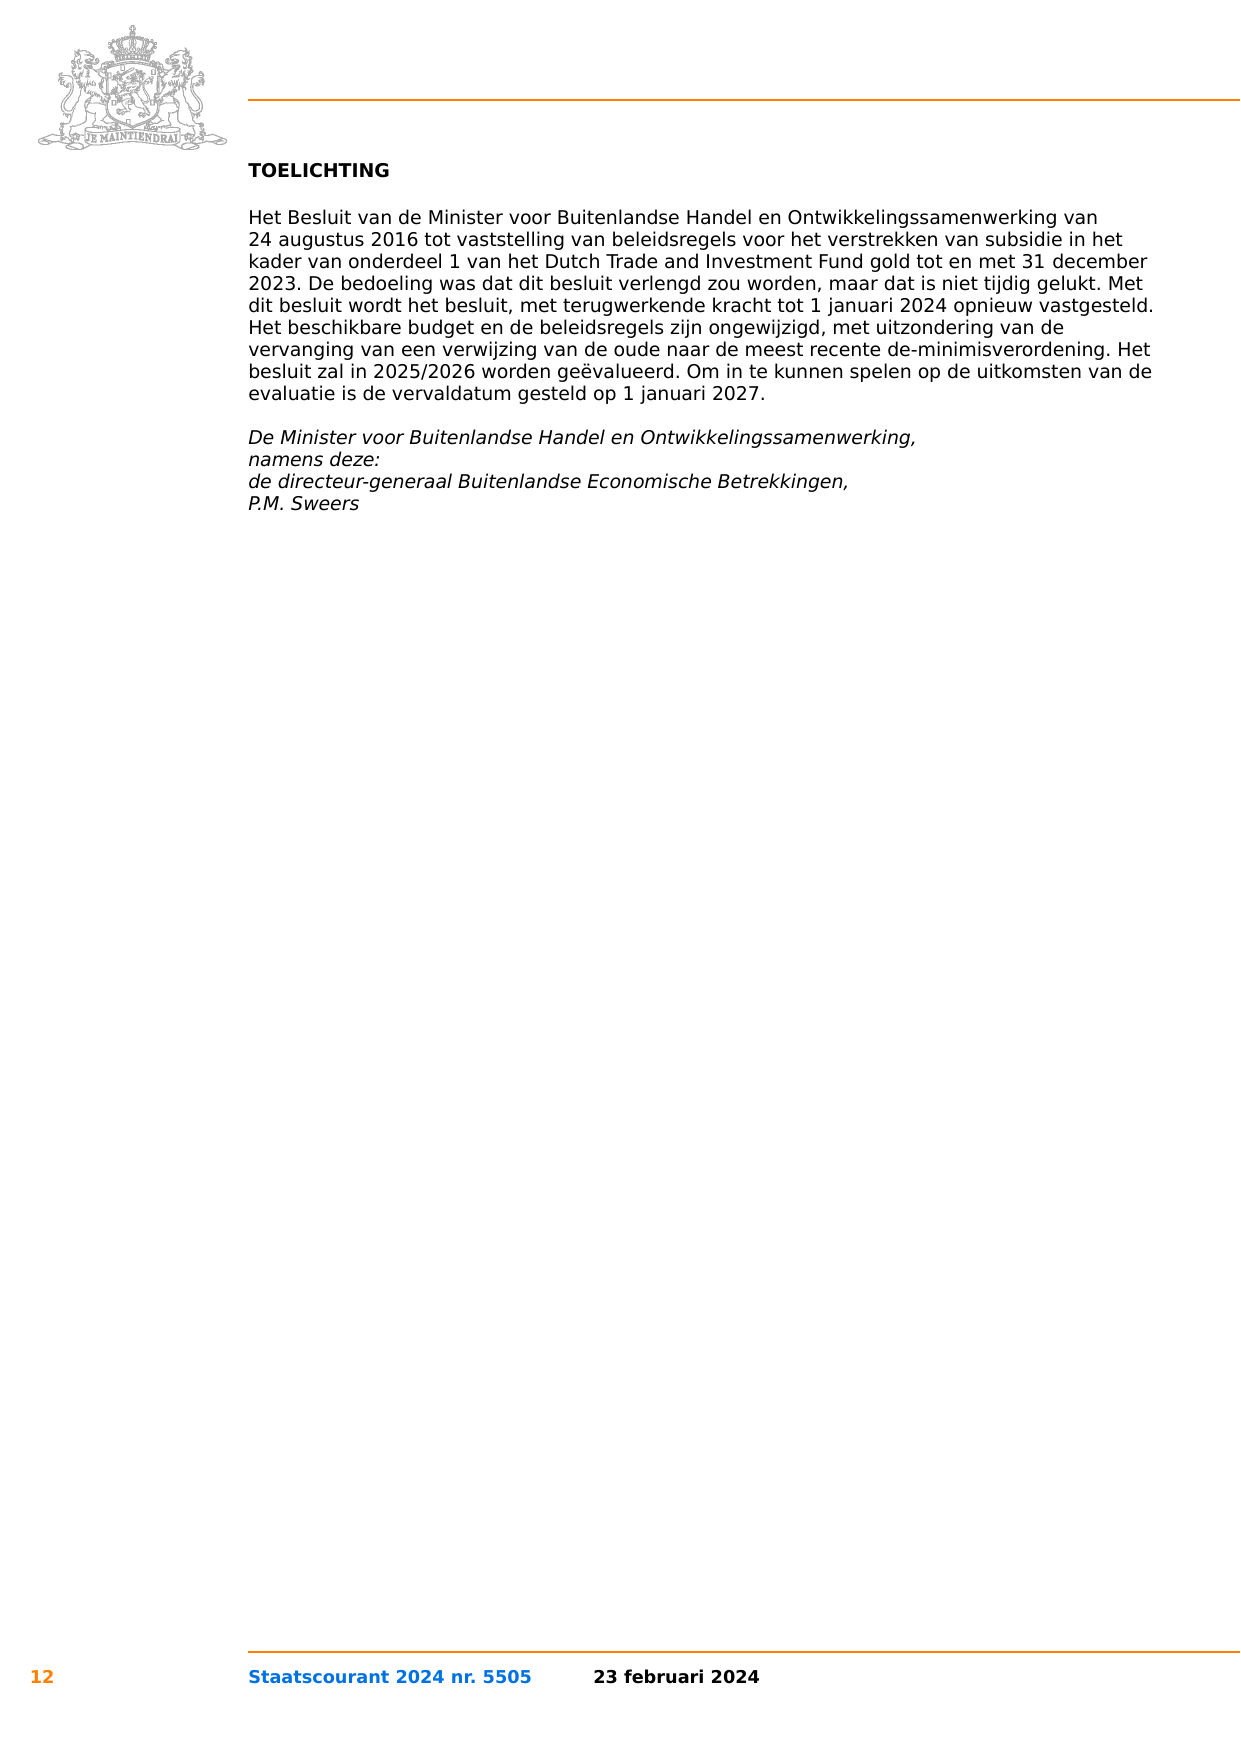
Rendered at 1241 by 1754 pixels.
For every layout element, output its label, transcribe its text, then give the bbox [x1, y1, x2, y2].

text Het Besluit van de Minister voor Buitenlandse Handel en Ontwikkelingssamenwerking van 24 augustus 2016 tot vaststelling van beleidsregels voor het verstrekken van subsidie in het kader van onderdeel 1 van het Dutch Trade and Investment Fund gold tot en met 31 december 2023. De bedoeling was dat dit besluit verlengd zou worden, maar dat is niet tijdig gelukt. Met dit besluit wordt het besluit, met terugwerkende kracht tot 1 januari 2024 opnieuw vastgesteld. Het beschikbare budget en de beleidsregels zijn ongewijzigd, met uitzondering van de vervanging van een verwijzing van de oude naar de meest recente de-minimisverordening. Het besluit zal in 2025/2026 worden geëvalueerd. Om in te kunnen spelen op de uitkomsten van de evaluatie is de vervaldatum gesteld op 1 januari 2027. [248, 207, 1163, 405]
picture [38, 25, 227, 150]
text De Minister voor Buitenlandse Handel en Ontwikkelingssamenwerking, namens deze: de directeur-generaal Buitenlandse Economische Betrekkingen, P.M. Sweers [248, 427, 1163, 514]
subtitle TOELICHTING [248, 160, 1163, 182]
